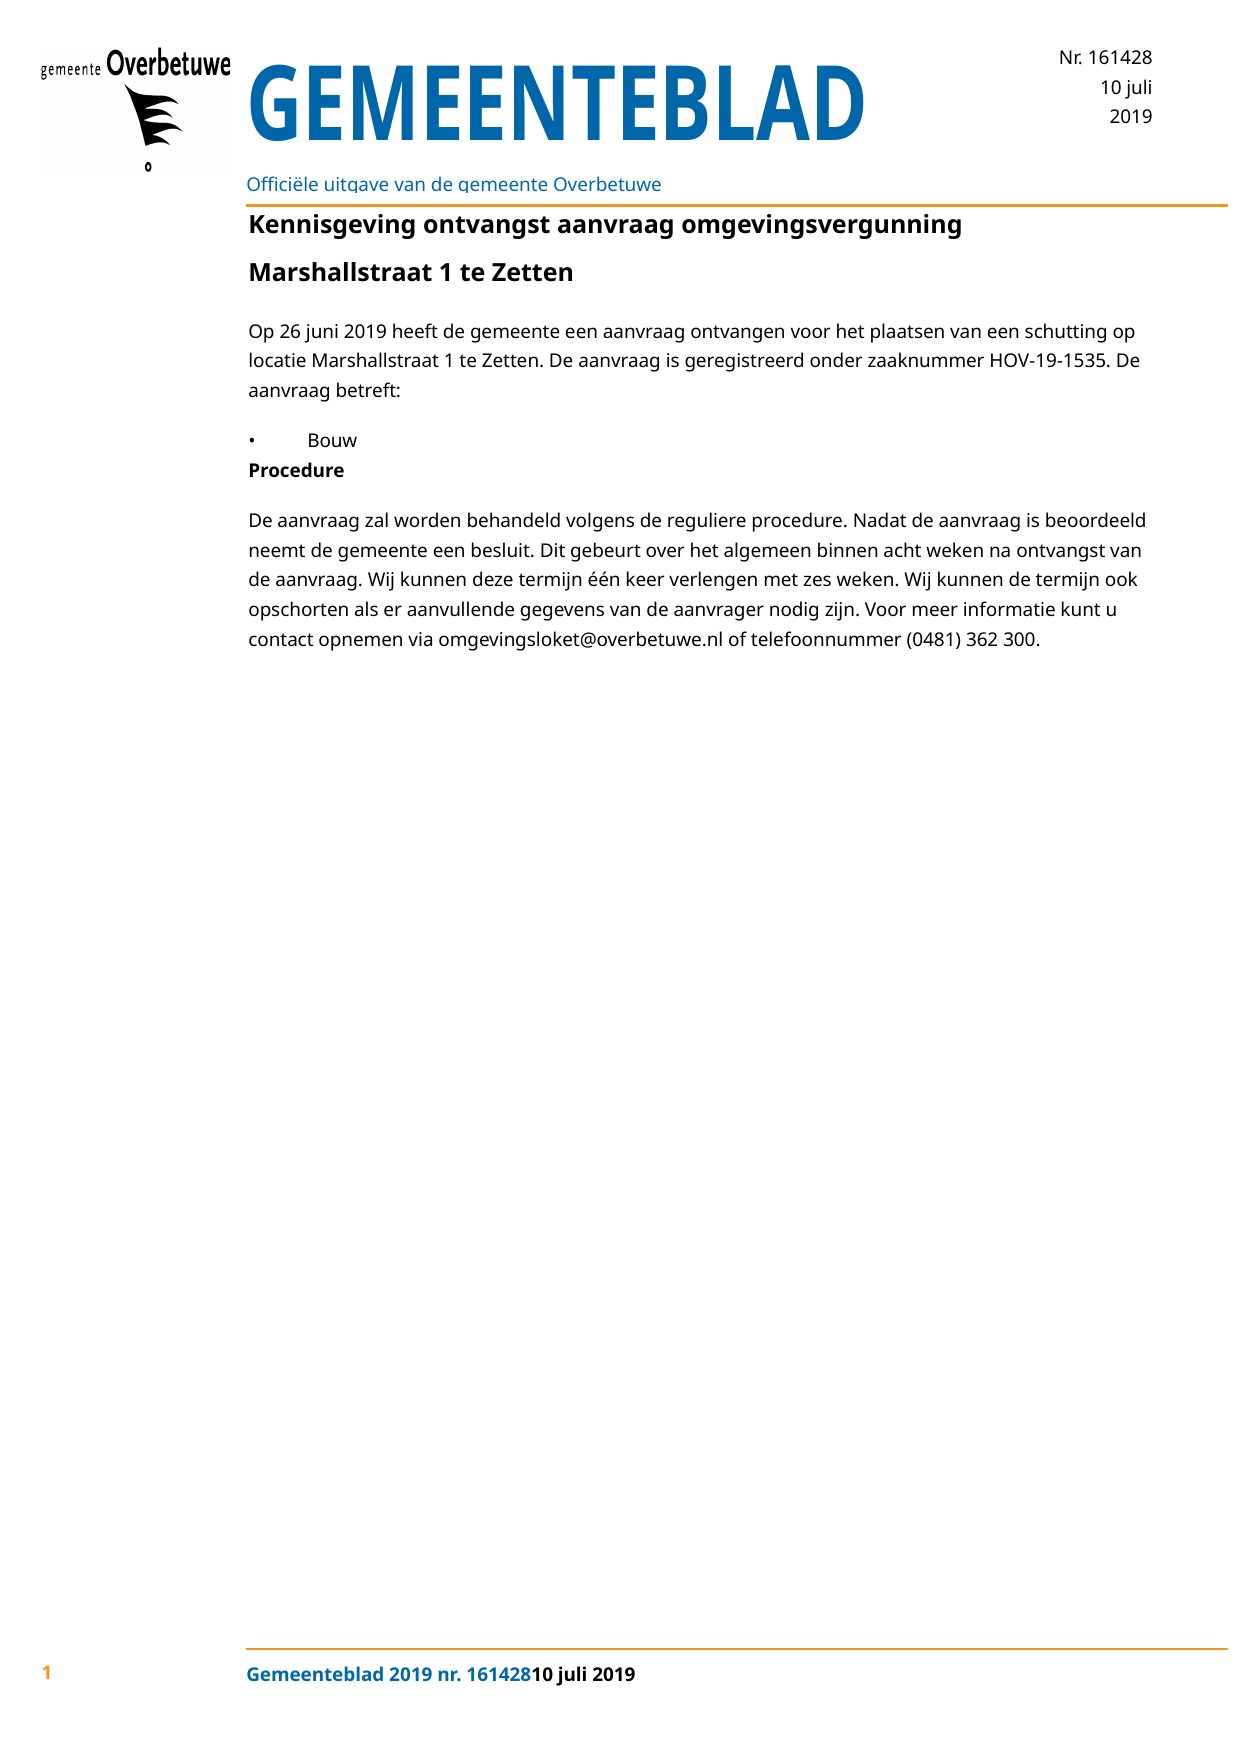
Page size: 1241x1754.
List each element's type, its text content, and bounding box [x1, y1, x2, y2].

picture [41, 47, 231, 172]
text Op 26 juni 2019 heeft de gemeente een aanvraag ontvangen voor het plaatsen van een schutting op locatie Marshallstraat 1 te Zetten. De aanvraag is geregistreerd onder zaaknummer HOV-19-1535. De aanvraag betreft: [248, 318, 1152, 403]
list Bouw [248, 427, 1152, 453]
text De aanvraag zal worden behandeld volgens de reguliere procedure. Nadat de aanvraag is beoordeeld neemt de gemeente een besluit. Dit gebeurt over het algemeen binnen acht weken na ontvangst van de aanvraag. Wij kunnen deze termijn één keer verlengen met zes weken. Wij kunnen de termijn ook opschorten als er aanvullende gegevens van de aanvrager nodig zijn. Voor meer informatie kunt u contact opnemen via omgevingsloket@overbetuwe.nl of telefoonnummer (0481) 362 300. [248, 507, 1152, 652]
text Procedure [248, 457, 1152, 483]
text Kennisgeving ontvangst aanvraag omgevingsvergunning Marshallstraat 1 te Zetten [248, 207, 1152, 288]
